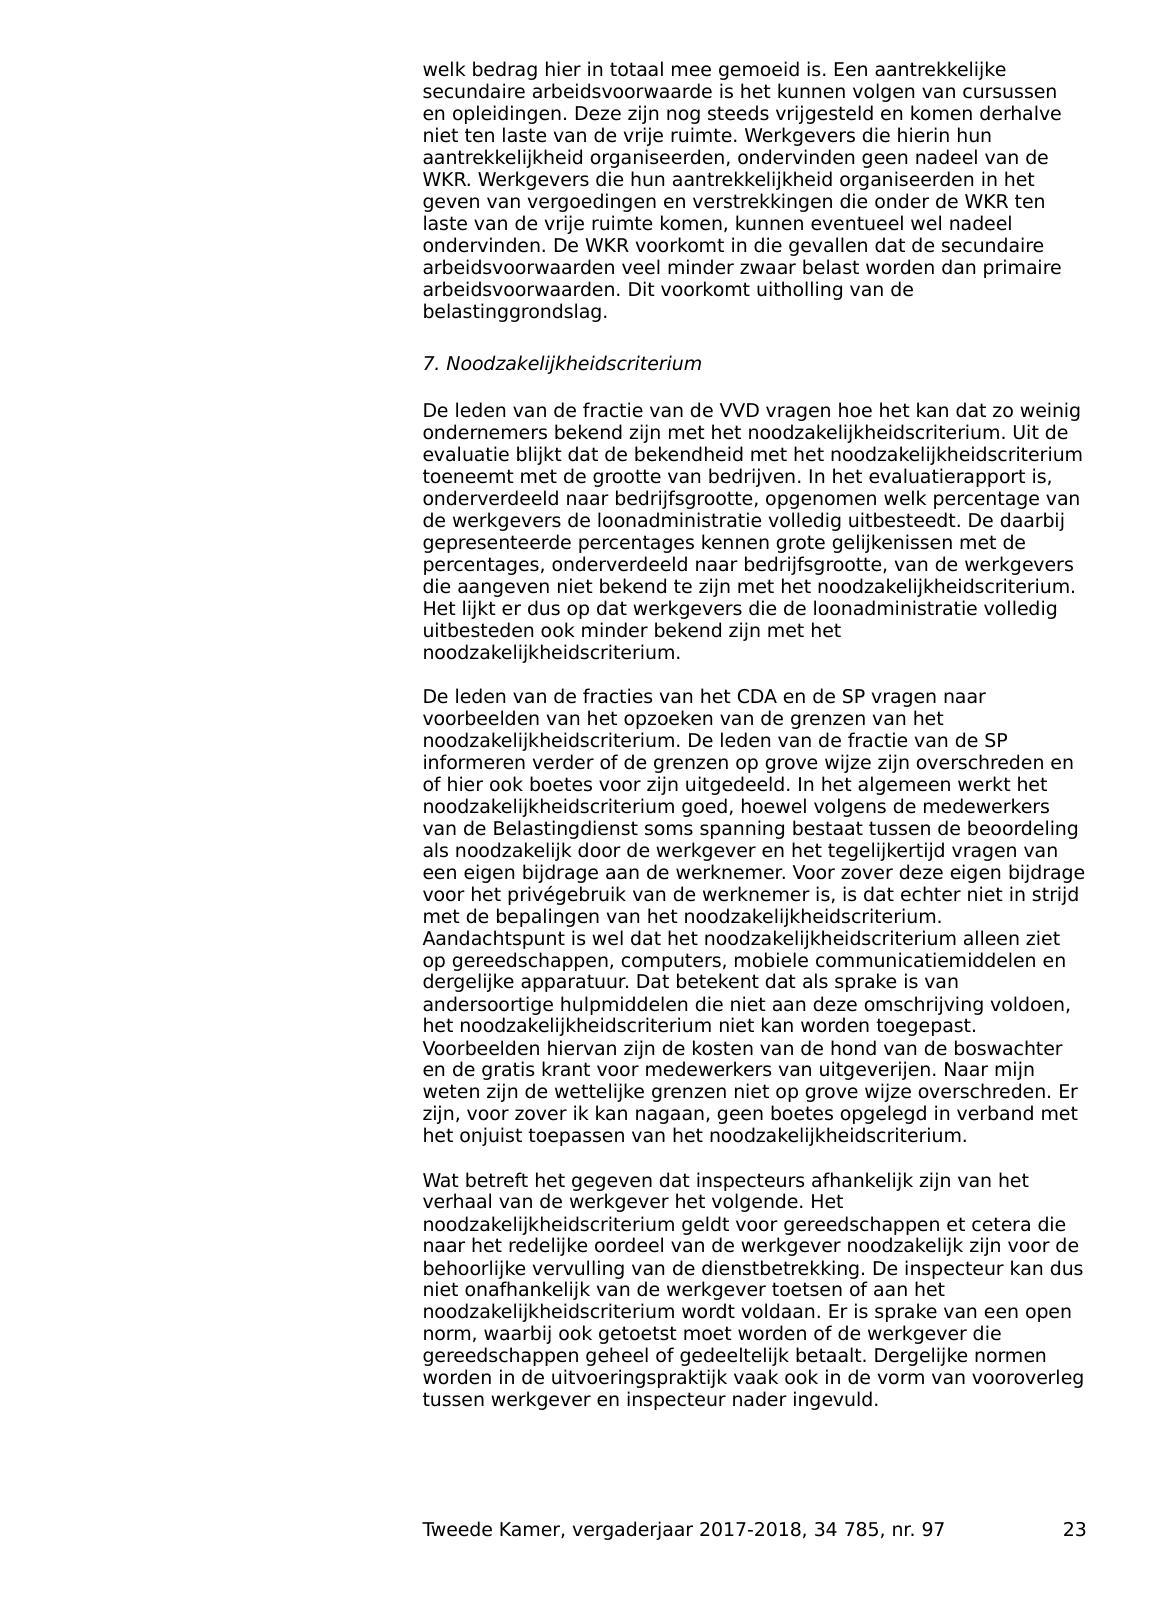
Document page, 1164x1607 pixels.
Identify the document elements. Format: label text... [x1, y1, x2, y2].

subtitle 7. Noodzakelijkheidscriterium [422, 353, 1087, 375]
text De leden van de fractie van de VVD vragen hoe het kan dat zo weinig ondernemers bekend zijn met het noodzakelijkheidscriterium. Uit de evaluatie blijkt dat de bekendheid met het noodzakelijkheidscriterium toeneemt met de grootte van bedrijven. In het evaluatierapport is, onderverdeeld naar bedrijfsgrootte, opgenomen welk percentage van de werkgevers de loonadministratie volledig uitbesteedt. De daarbij gepresenteerde percentages kennen grote gelijkenissen met de percentages, onderverdeeld naar bedrijfsgrootte, van de werkgevers die aangeven niet bekend te zijn met het noodzakelijkheidscriterium. Het lijkt er dus op dat werkgevers die de loonadministratie volledig uitbesteden ook minder bekend zijn met het noodzakelijkheidscriterium. [422, 400, 1087, 663]
text welk bedrag hier in totaal mee gemoeid is. Een aantrekkelijke secundaire arbeidsvoorwaarde is het kunnen volgen van cursussen en opleidingen. Deze zijn nog steeds vrijgesteld en komen derhalve niet ten laste van de vrije ruimte. Werkgevers die hierin hun aantrekkelijkheid organiseerden, ondervinden geen nadeel van de WKR. Werkgevers die hun aantrekkelijkheid organiseerden in het geven van vergoedingen en verstrekkingen die onder de WKR ten laste van de vrije ruimte komen, kunnen eventueel wel nadeel ondervinden. De WKR voorkomt in die gevallen dat de secundaire arbeidsvoorwaarden veel minder zwaar belast worden dan primaire arbeidsvoorwaarden. Dit voorkomt uitholling van de belastinggrondslag. [422, 59, 1087, 323]
text De leden van de fracties van het CDA en de SP vragen naar voorbeelden van het opzoeken van de grenzen van het noodzakelijkheidscriterium. De leden van de fractie van de SP informeren verder of de grenzen op grove wijze zijn overschreden en of hier ook boetes voor zijn uitgedeeld. In het algemeen werkt het noodzakelijkheidscriterium goed, hoewel volgens de medewerkers van de Belastingdienst soms spanning bestaat tussen de beoordeling als noodzakelijk door de werkgever en het tegelijkertijd vragen van een eigen bijdrage aan de werknemer. Voor zover deze eigen bijdrage voor het privégebruik van de werknemer is, is dat echter niet in strijd met de bepalingen van het noodzakelijkheidscriterium. Aandachtspunt is wel dat het noodzakelijkheidscriterium alleen ziet op gereedschappen, computers, mobiele communicatiemiddelen en dergelijke apparatuur. Dat betekent dat als sprake is van andersoortige hulpmiddelen die niet aan deze omschrijving voldoen, het noodzakelijkheidscriterium niet kan worden toegepast. Voorbeelden hiervan zijn de kosten van de hond van de boswachter en de gratis krant voor medewerkers van uitgeverijen. Naar mijn weten zijn de wettelijke grenzen niet op grove wijze overschreden. Er zijn, voor zover ik kan nagaan, geen boetes opgelegd in verband met het onjuist toepassen van het noodzakelijkheidscriterium. [422, 686, 1087, 1147]
text Wat betreft het gegeven dat inspecteurs afhankelijk zijn van het verhaal van de werkgever het volgende. Het noodzakelijkheidscriterium geldt voor gereedschappen et cetera die naar het redelijke oordeel van de werkgever noodzakelijk zijn voor de behoorlijke vervulling van de dienstbetrekking. De inspecteur kan dus niet onafhankelijk van de werkgever toetsen of aan het noodzakelijkheidscriterium wordt voldaan. Er is sprake van een open norm, waarbij ook getoetst moet worden of de werkgever die gereedschappen geheel of gedeeltelijk betaalt. Dergelijke normen worden in de uitvoeringspraktijk vaak ook in de vorm van vooroverleg tussen werkgever en inspecteur nader ingevuld. [422, 1169, 1087, 1411]
